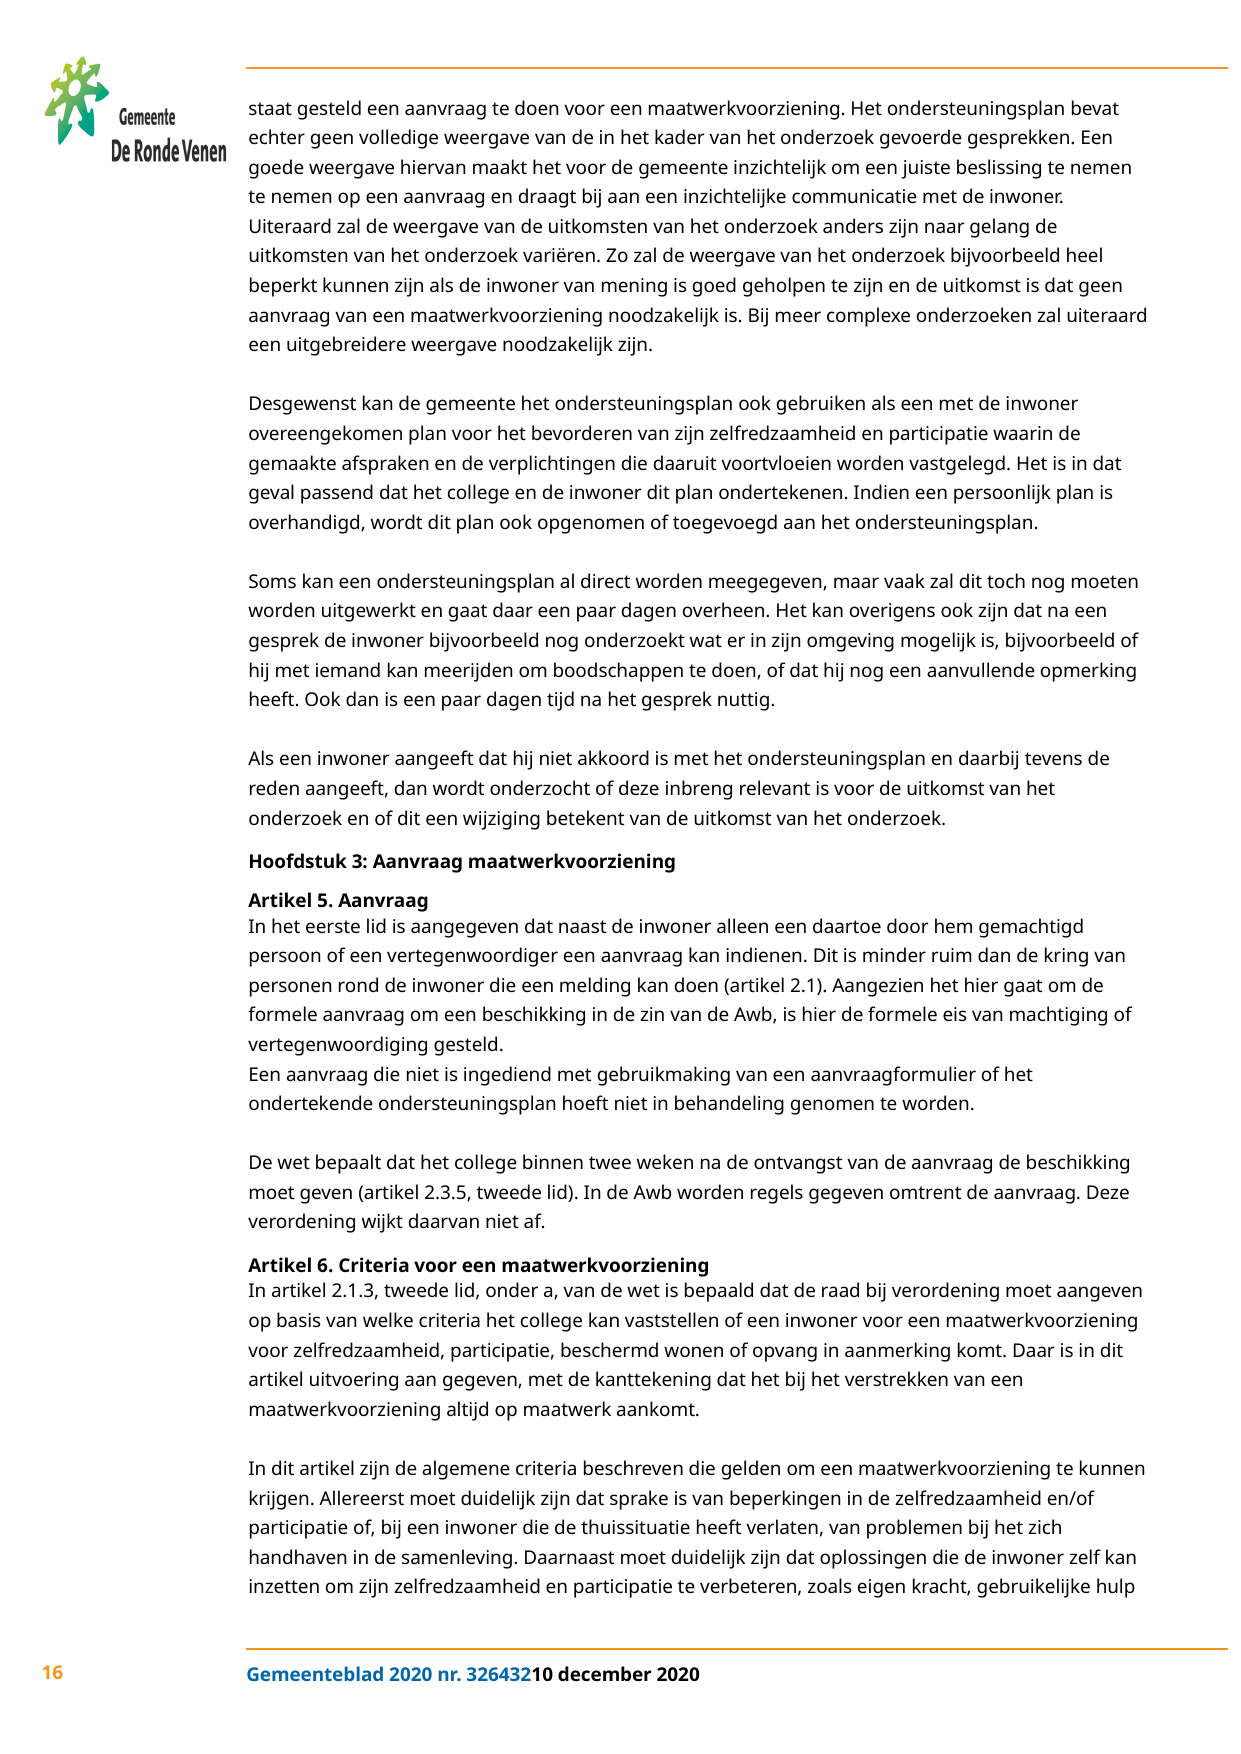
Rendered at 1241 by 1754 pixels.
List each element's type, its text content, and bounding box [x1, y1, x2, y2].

text Desgewenst kan de gemeente het ondersteuningsplan ook gebruiken als een met de inwoner overeengekomen plan voor het bevorderen van zijn zelfredzaamheid en participatie waarin de gemaakte afspraken en de verplichtingen die daaruit voortvloeien worden vastgelegd. Het is in dat geval passend dat het college en de inwoner dit plan ondertekenen. Indien een persoonlijk plan is overhandigd, wordt dit plan ook opgenomen of toegevoegd aan het ondersteuningsplan. [248, 391, 1152, 535]
text Artikel 6. Criteria voor een maatwerkvoorziening [248, 1252, 1152, 1278]
text De wet bepaalt dat het college binnen twee weken na de ontvangst van de aanvraag de beschikking moet geven (artikel 2.3.5, tweede lid). In de Awb worden regels gegeven omtrent de aanvraag. Deze verordening wijkt daarvan niet af. [248, 1149, 1152, 1234]
text staat gesteld een aanvraag te doen voor een maatwerkvoorziening. Het ondersteuningsplan bevat echter geen volledige weergave van de in het kader van het onderzoek gevoerde gesprekken. Een goede weergave hiervan maakt het voor de gemeente inzichtelijk om een juiste beslissing te nemen te nemen op een aanvraag en draagt bij aan een inzichtelijke communicatie met de inwoner. Uiteraard zal de weergave van de uitkomsten van het onderzoek anders zijn naar gelang de uitkomsten van het onderzoek variëren. Zo zal de weergave van het onderzoek bijvoorbeeld heel beperkt kunnen zijn als de inwoner van mening is goed geholpen te zijn en de uitkomst is dat geen aanvraag van een maatwerkvoorziening noodzakelijk is. Bij meer complexe onderzoeken zal uiteraard een uitgebreidere weergave noodzakelijk zijn. [248, 95, 1152, 357]
text Hoofdstuk 3: Aanvraag maatwerkvoorziening [248, 848, 1152, 874]
text In het eerste lid is aangegeven dat naast de inwoner alleen een daartoe door hem gemachtigd persoon of een vertegenwoordiger een aanvraag kan indienen. Dit is minder ruim dan de kring van personen rond de inwoner die een melding kan doen (artikel 2.1). Aangezien het hier gaat om de formele aanvraag om een beschikking in de zin van de Awb, is hier de formele eis van machtiging of vertegenwoordiging gesteld. [248, 913, 1152, 1057]
text Een aanvraag die niet is ingediend met gebruikmaking van een aanvraagformulier of het ondertekende ondersteuningsplan hoeft niet in behandeling genomen te worden. [248, 1061, 1152, 1116]
text In artikel 2.1.3, tweede lid, onder a, van de wet is bepaald dat de raad bij verordening moet aangeven op basis van welke criteria het college kan vaststellen of een inwoner voor een maatwerkvoorziening voor zelfredzaamheid, participatie, beschermd wonen of opvang in aanmerking komt. Daar is in dit artikel uitvoering aan gegeven, met de kanttekening dat het bij het verstrekken van een maatwerkvoorziening altijd op maatwerk aankomt. [248, 1278, 1152, 1422]
text Als een inwoner aangeeft dat hij niet akkoord is met het ondersteuningsplan en daarbij tevens de reden aangeeft, dan wordt onderzocht of deze inbreng relevant is voor de uitkomst van het onderzoek en of dit een wijziging betekent van de uitkomst van het onderzoek. [248, 746, 1152, 831]
text In dit artikel zijn de algemene criteria beschreven die gelden om een maatwerkvoorziening te kunnen krijgen. Allereerst moet duidelijk zijn dat sprake is van beperkingen in de zelfredzaamheid en/of participatie of, bij een inwoner die de thuissituatie heeft verlaten, van problemen bij het zich handhaven in de samenleving. Daarnaast moet duidelijk zijn dat oplossingen die de inwoner zelf kan inzetten om zijn zelfredzaamheid en participatie te verbeteren, zoals eigen kracht, gebruikelijke hulp [248, 1455, 1152, 1599]
text Soms kan een ondersteuningsplan al direct worden meegegeven, maar vaak zal dit toch nog moeten worden uitgewerkt en gaat daar een paar dagen overheen. Het kan overigens ook zijn dat na een gesprek de inwoner bijvoorbeeld nog onderzoekt wat er in zijn omgeving mogelijk is, bijvoorbeeld of hij met iemand kan meerijden om boodschappen te doen, of dat hij nog een aanvullende opmerking heeft. Ook dan is een paar dagen tijd na het gesprek nuttig. [248, 568, 1152, 712]
picture [41, 47, 231, 172]
text Artikel 5. Aanvraag [248, 887, 1152, 913]
